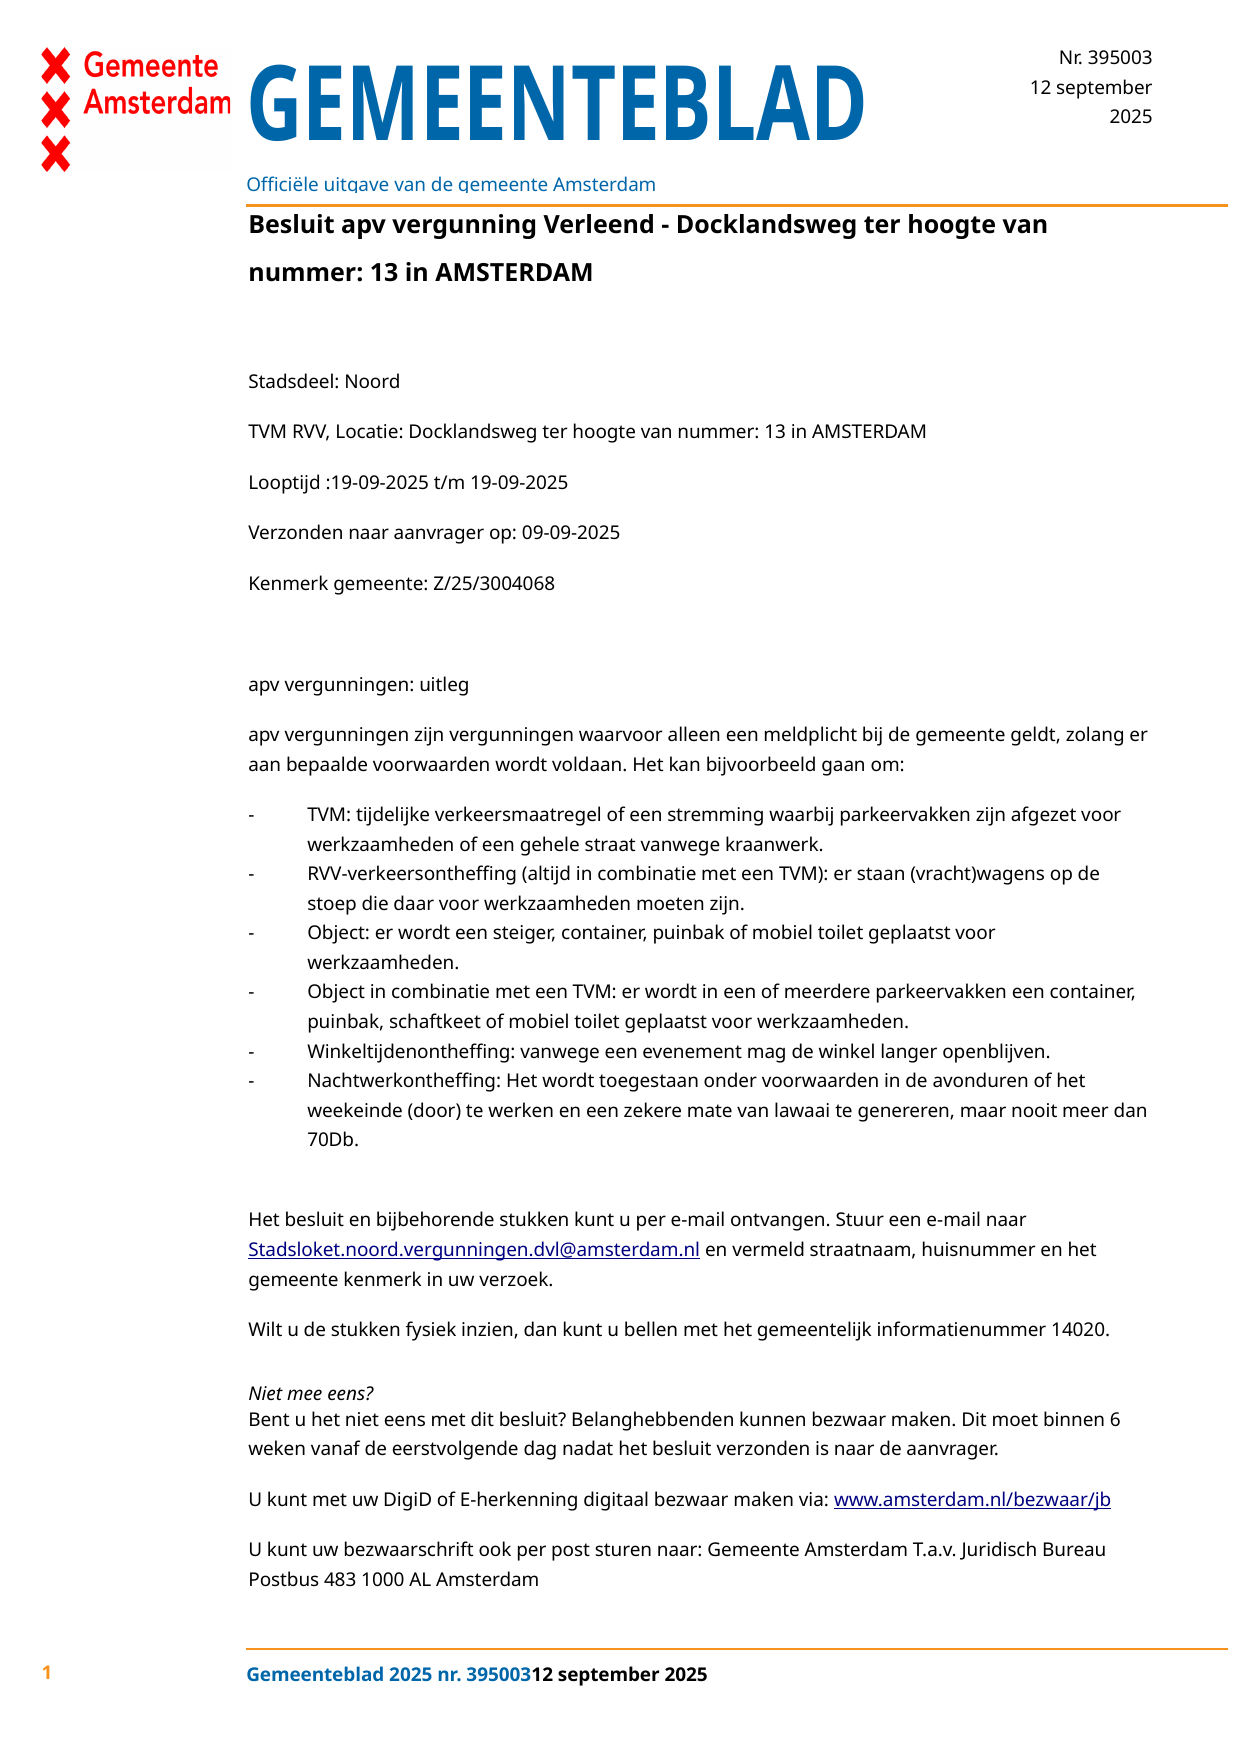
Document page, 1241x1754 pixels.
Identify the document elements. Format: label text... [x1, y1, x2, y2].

text TVM RVV, Locatie: Docklandsweg ter hoogte van nummer: 13 in AMSTERDAM [248, 419, 1152, 444]
list TVM: tijdelijke verkeersmaatregel of een stremming waarbij parkeervakken zijn afgezet voor werkzaamheden of een gehele straat vanwege kraanwerk. [248, 801, 1152, 857]
list Winkeltijdenontheffing: vanwege een evenement mag de winkel langer openblijven. [248, 1038, 1152, 1064]
picture [41, 47, 231, 172]
text U kunt met uw DigiD of E-herkenning digitaal bezwaar maken via: www.amsterdam.nl/bezwaar/jb [248, 1486, 1152, 1512]
text Verzonden naar aanvrager op: 09-09-2025 [248, 519, 1152, 545]
text Wilt u de stukken fysiek inzien, dan kunt u bellen met het gemeentelijk informatienummer 14020. [248, 1316, 1152, 1342]
text apv vergunningen zijn vergunningen waarvoor alleen een meldplicht bij de gemeente geldt, zolang er aan bepaalde voorwaarden wordt voldaan. Het kan bijvoorbeeld gaan om: [248, 721, 1152, 777]
text Besluit apv vergunning Verleend - Docklandsweg ter hoogte van nummer: 13 in AMSTERDAM [248, 207, 1152, 288]
text Het besluit en bijbehorende stukken kunt u per e-mail ontvangen. Stuur een e-mail naar Stadsloket.noord.vergunningen.dvl@amsterdam.nl en vermeld straatnaam, huisnummer en het gemeente kenmerk in uw verzoek. [248, 1207, 1152, 1292]
text Looptijd :19-09-2025 t/m 19-09-2025 [248, 469, 1152, 495]
text apv vergunningen: uitleg [248, 671, 1152, 697]
text Kenmerk gemeente: Z/25/3004068 [248, 570, 1152, 596]
text Bent u het niet eens met dit besluit? Belanghebbenden kunnen bezwaar maken. Dit moet binnen 6 weken vanaf de eerstvolgende dag nadat het besluit verzonden is naar de aanvrager. [248, 1406, 1152, 1461]
list Object in combinatie met een TVM: er wordt in een of meerdere parkeervakken een container, puinbak, schaftkeet of mobiel toilet geplaatst voor werkzaamheden. [248, 979, 1152, 1034]
text Stadsdeel: Noord [248, 368, 1152, 394]
text Niet mee eens? [248, 1380, 1152, 1406]
list RVV-verkeersontheffing (altijd in combinatie met een TVM): er staan (vracht)wagens op de stoep die daar voor werkzaamheden moeten zijn. [248, 860, 1152, 916]
list Object: er wordt een steiger, container, puinbak of mobiel toilet geplaatst voor werkzaamheden. [248, 919, 1152, 975]
list Nachtwerkontheffing: Het wordt toegestaan onder voorwaarden in de avonduren of het weekeinde (door) te werken en een zekere mate van lawaai te genereren, maar nooit meer dan 70Db. [248, 1067, 1152, 1152]
text U kunt uw bezwaarschrift ook per post sturen naar: Gemeente Amsterdam T.a.v. Juridisch Bureau Postbus 483 1000 AL Amsterdam [248, 1536, 1152, 1592]
